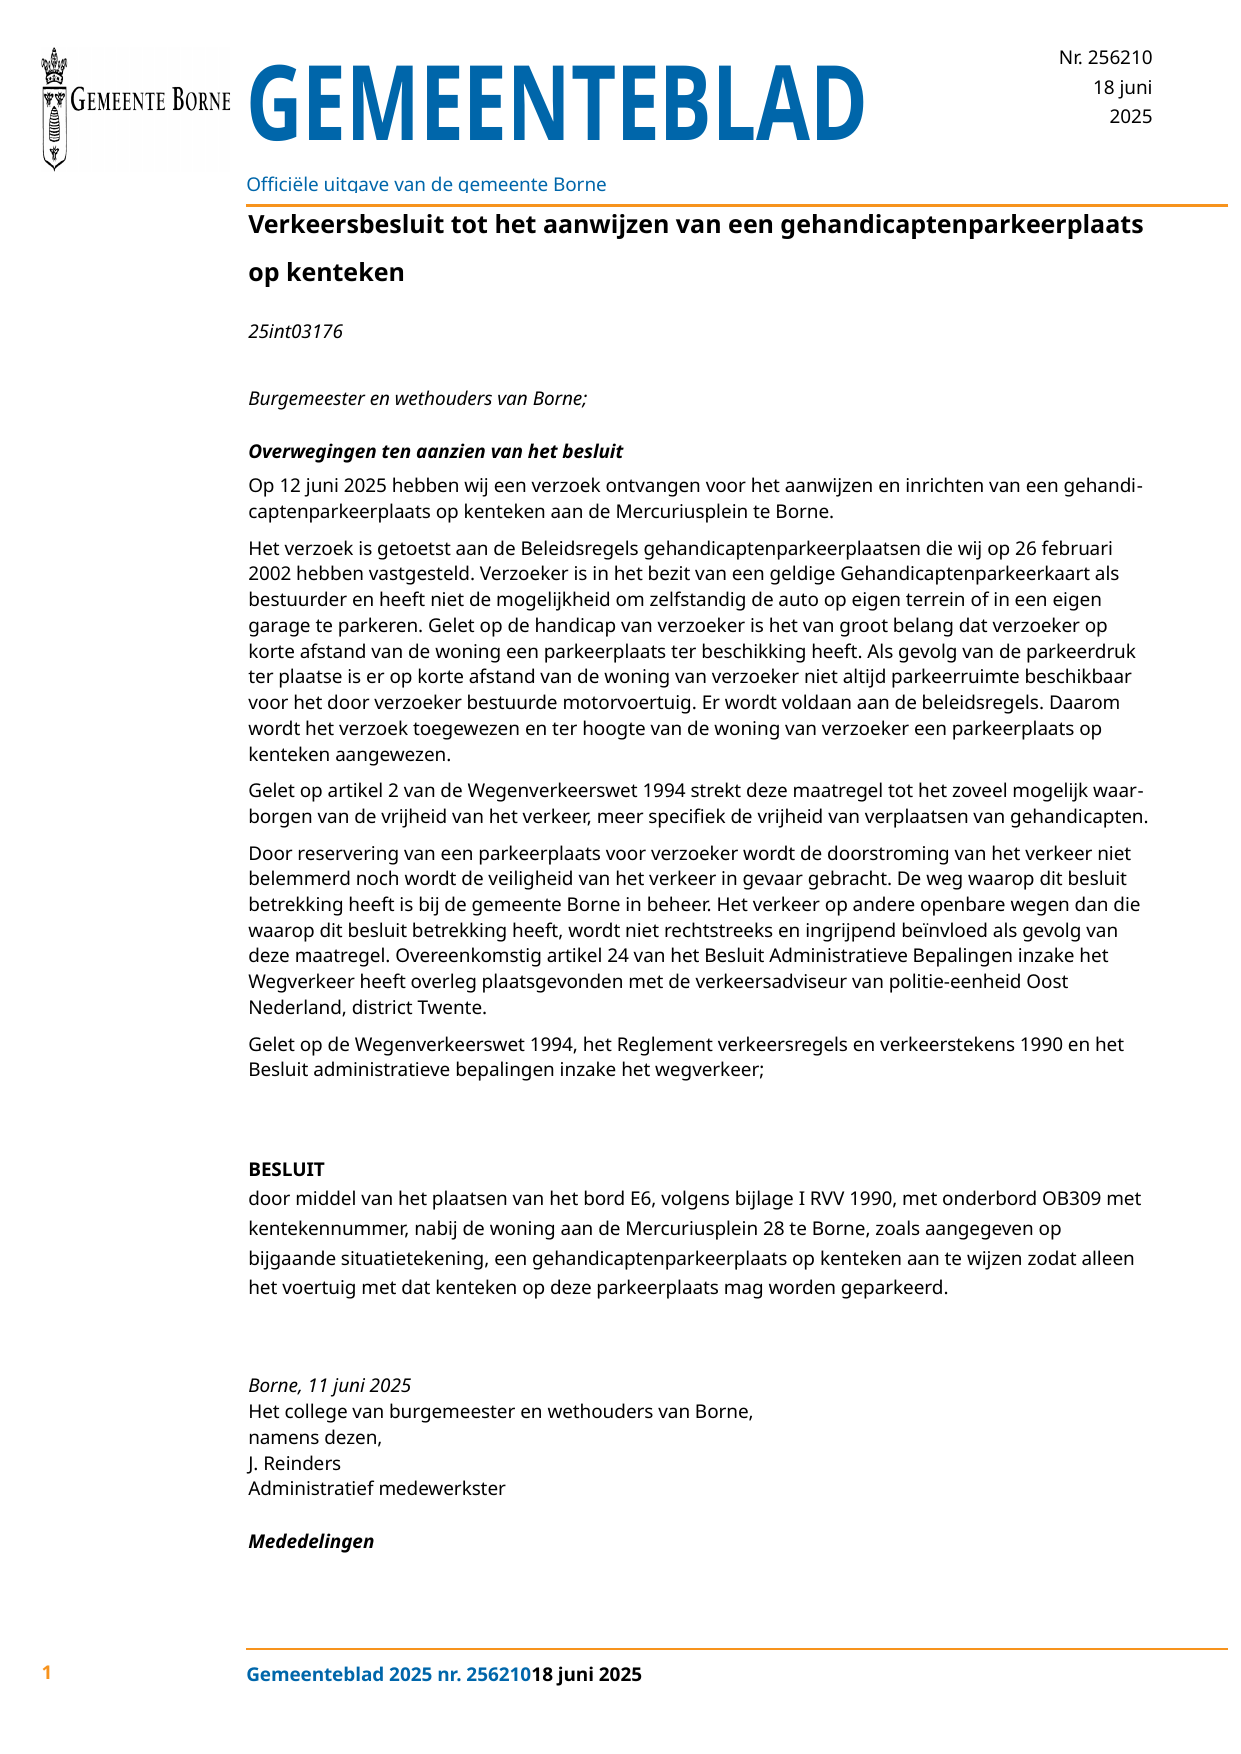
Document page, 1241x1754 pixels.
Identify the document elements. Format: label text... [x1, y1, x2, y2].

text Overwegingen ten aanzien van het besluit [248, 438, 1152, 464]
text Gelet op artikel 2 van de Wegenverkeerswet 1994 strekt deze maatregel tot het zoveel mogelijk waar­borgen van de vrijheid van het verkeer, meer specifiek de vrijheid van verplaatsen van gehandi­capten. [248, 777, 1152, 829]
text Gelet op de Wegenverkeerswet 1994, het Reglement verkeersregels en verkeerstekens 1990 en het Besluit administratieve bepalingen inzake het wegverkeer; [248, 1031, 1152, 1082]
text Door reservering van een parkeerplaats voor verzoeker wordt de doorstroming van het verkeer niet belem­merd noch wordt de veiligheid van het verkeer in gevaar gebracht. De weg waarop dit besluit betrekking heeft is bij de gemeente Borne in beheer. Het verkeer op andere openbare wegen dan die waarop dit besluit betrekking heeft, wordt niet rechtstreeks en ingrijpend beïnvloed als gevolg van deze maatregel. Overeenkomstig artikel 24 van het Besluit Administratieve Bepalingen inzake het Wegverkeer heeft overleg plaatsgevonden met de verkeersadviseur van politie-eenheid Oost Nederland, district Twente. [248, 840, 1152, 1020]
picture [41, 47, 231, 172]
text Borne, 11 juni 2025 [248, 1372, 1152, 1398]
text BESLUIT [248, 1156, 1152, 1182]
text door middel van het plaatsen van het bord E6, volgens bijlage I RVV 1990, met onderbord OB309 met kentekennummer, nabij de woning aan de Mercuriusplein 28 te Borne, zoals aangegeven op bijgaande situatie­tekening, een gehandicaptenparkeerplaats op kenteken aan te wijzen zodat alleen het voertuig met dat kenteken op deze parkeerplaats mag worden geparkeerd. [248, 1186, 1152, 1300]
text Het verzoek is getoetst aan de Beleidsregels gehandicaptenparkeerplaatsen die wij op 26 februari 2002 hebben vastgesteld. Verzoeker is in het bezit van een geldige Gehandicaptenparkeerkaart als bestuurder en heeft niet de mogelijkheid om zelfstandig de auto op eigen terrein of in een eigen garage te parkeren. Gelet op de handicap van verzoeker is het van groot belang dat verzoeker op korte afstand van de woning een parkeerplaats ter beschikking heeft. Als gevolg van de parkeerdruk ter plaatse is er op korte afstand van de woning van verzoeker niet altijd parkeerruimte beschikbaar voor het door verzoeker bestuurde motorvoertuig. Er wordt voldaan aan de beleidsregels. Daarom wordt het verzoek toegewezen en ter hoogte van de woning van verzoeker een parkeerplaats op kenteken aangewezen. [248, 535, 1152, 766]
text Het college van burgemeester en wethouders van Borne, [248, 1398, 1152, 1424]
text Burgemeester en wethouders van Borne; [248, 386, 1152, 411]
text Verkeersbesluit tot het aanwijzen van een gehandicaptenparkeerplaats op kenteken [248, 207, 1152, 288]
text Mededelingen [248, 1528, 1152, 1554]
text J. Reinders [248, 1450, 1152, 1475]
text Administratief medewerkster [248, 1475, 1152, 1501]
text Op 12 juni 2025 hebben wij een verzoek ontvangen voor het aanwijzen en inrichten van een gehandi­cap­ten­parkeerplaats op kenteken aan de Mercuriusplein te Borne. [248, 472, 1152, 524]
text 25int03176 [248, 318, 1152, 344]
text namens dezen, [248, 1424, 1152, 1450]
